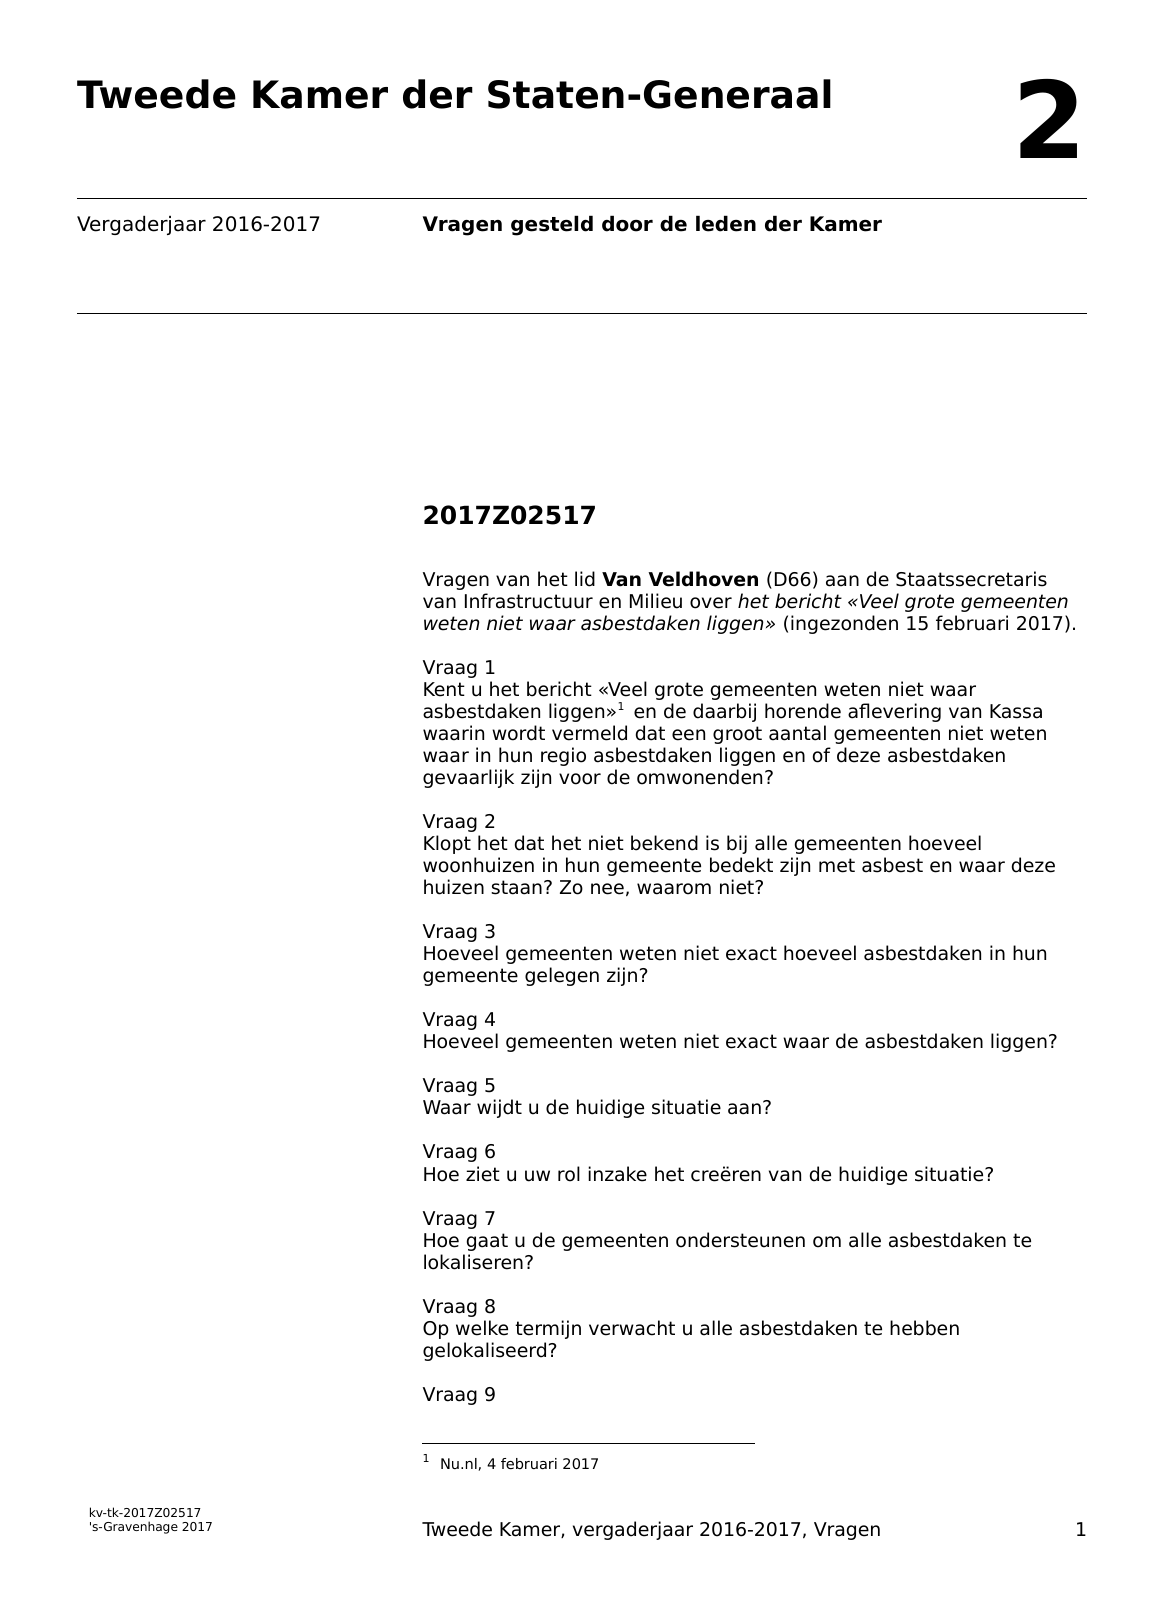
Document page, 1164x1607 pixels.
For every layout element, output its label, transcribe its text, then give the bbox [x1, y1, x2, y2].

text Vraag 3 [422, 921, 1087, 943]
text Vraag 7 [422, 1208, 1087, 1229]
text Hoeveel gemeenten weten niet exact waar de asbestdaken liggen? [422, 1031, 1087, 1053]
text kv-tk-2017Z02517 [88, 1506, 323, 1520]
text Vraag 1 [422, 657, 1087, 679]
text 's-Gravenhage 2017 [88, 1520, 323, 1534]
text Nu.nl, 4 februari 2017 [422, 1452, 1087, 1474]
text Hoeveel gemeenten weten niet exact hoeveel asbestdaken in hun gemeente gelegen zijn? [422, 943, 1087, 987]
text Vraag 5 [422, 1075, 1087, 1097]
text 2017Z02517 [422, 501, 1087, 531]
text Vraag 2 [422, 811, 1087, 833]
table_cell Vragen gesteld door de leden der Kamer [422, 199, 1087, 313]
text Waar wijdt u de huidige situatie aan? [422, 1097, 1087, 1119]
text Hoe gaat u de gemeenten ondersteunen om alle asbestdaken te lokaliseren? [422, 1229, 1087, 1273]
text Vraag 8 [422, 1296, 1087, 1318]
text Vraag 9 [422, 1384, 1087, 1406]
table_header Tweede Kamer der Staten-Generaal [77, 59, 886, 198]
text Vragen van het lid Van Veldhoven (D66) aan de Staatssecretaris van Infrastructuur en Milieu over het bericht «Veel grote gemeenten weten niet waar asbestdaken liggen» (ingezonden 15 februari 2017). [422, 569, 1087, 635]
text Klopt het dat het niet bekend is bij alle gemeenten hoeveel woonhuizen in hun gemeente bedekt zijn met asbest en waar deze huizen staan? Zo nee, waarom niet? [422, 833, 1087, 899]
table_header 2 [886, 59, 1087, 198]
text Vraag 4 [422, 1009, 1087, 1031]
table_cell Vergaderjaar 2016-2017 [77, 199, 422, 313]
text Kent u het bericht «Veel grote gemeenten weten niet waar asbestdaken liggen» en de daarbij horende aflevering van Kassa waarin wordt vermeld dat een groot aantal gemeenten niet weten waar in hun regio asbestdaken liggen en of deze asbestdaken gevaarlijk zijn voor de omwonenden? [422, 679, 1087, 789]
text Op welke termijn verwacht u alle asbestdaken te hebben gelokaliseerd? [422, 1318, 1087, 1362]
text Hoe ziet u uw rol inzake het creëren van de huidige situatie? [422, 1163, 1087, 1185]
text Vraag 6 [422, 1141, 1087, 1163]
